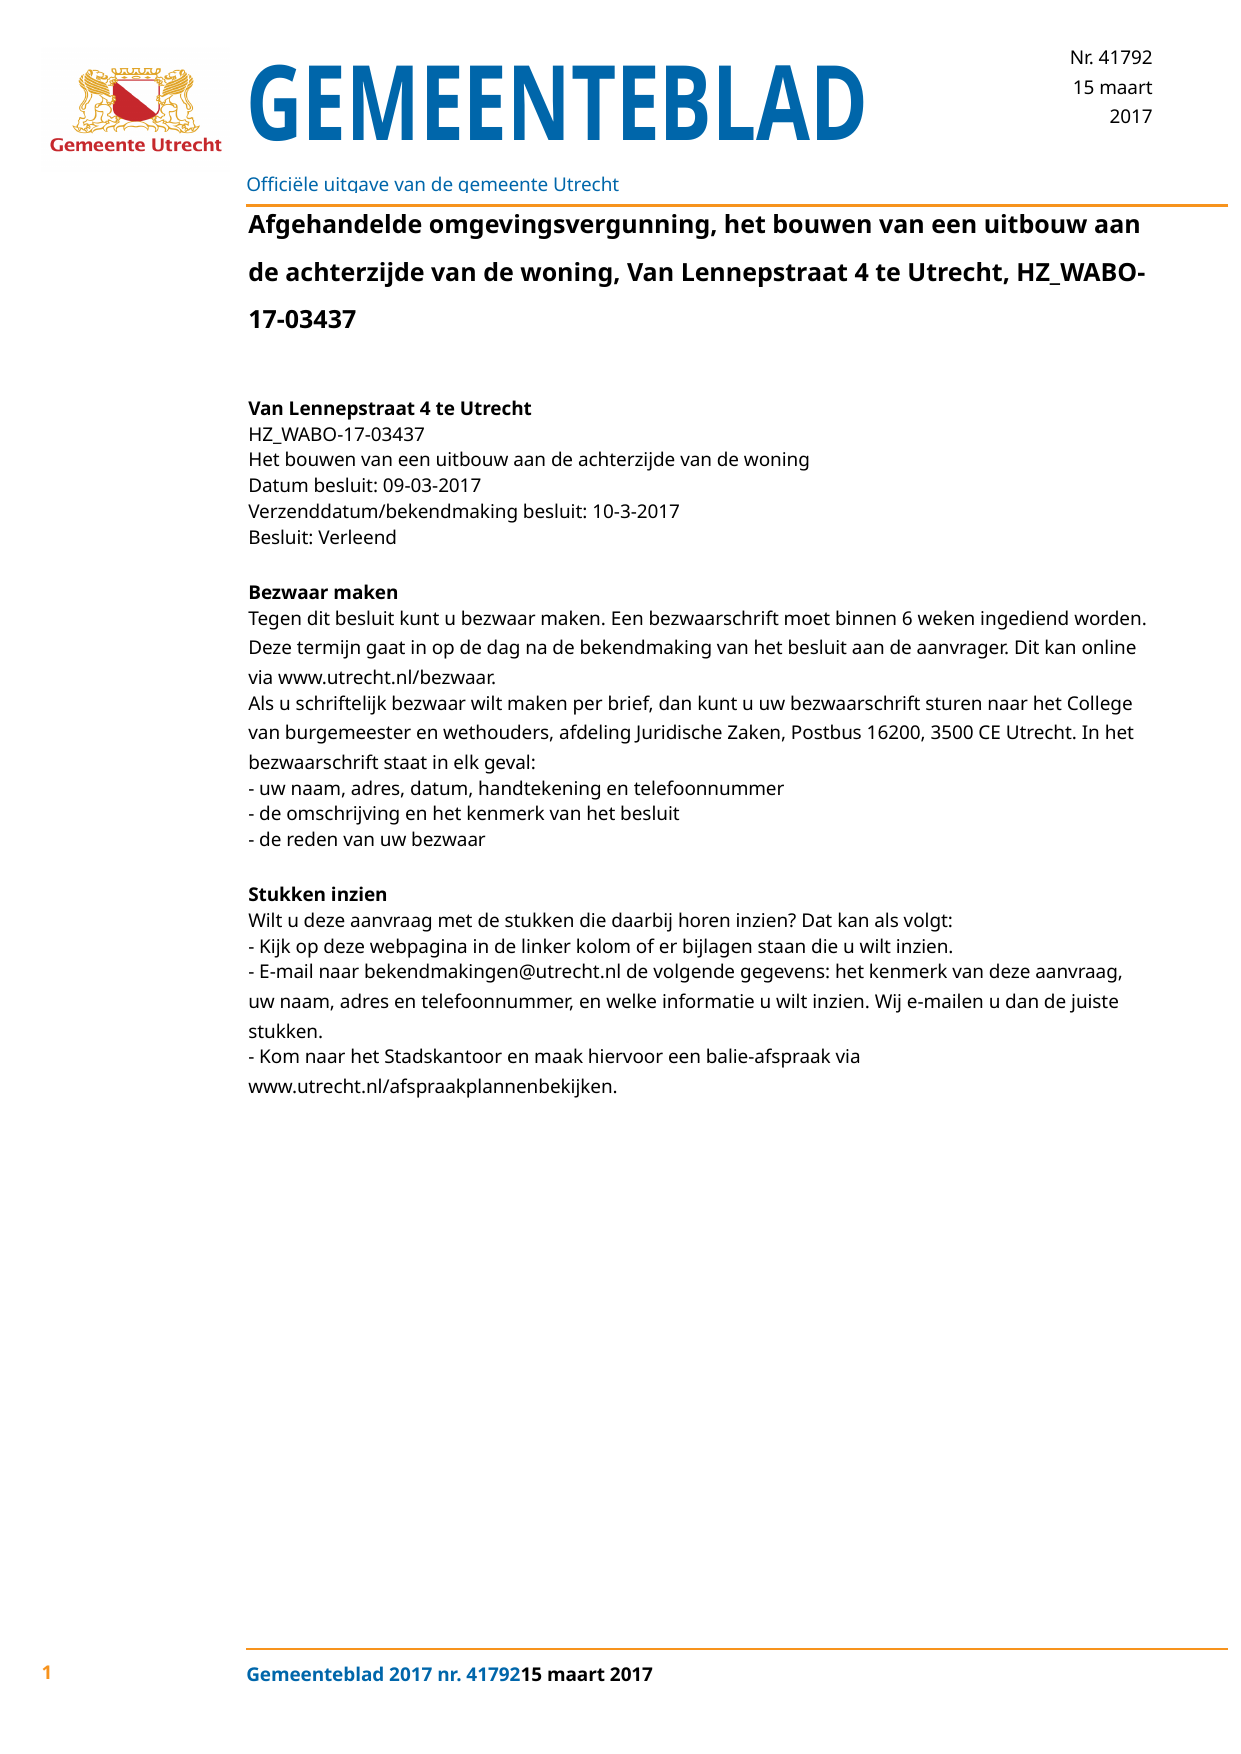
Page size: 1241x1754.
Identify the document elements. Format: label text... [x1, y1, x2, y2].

table_cell - Kom naar het Stadskantoor en maak hiervoor een balie-afspraak via www.utrecht.nl/afspraakplannenbekijken. [248, 1044, 1152, 1099]
table_cell Bezwaar maken [248, 579, 1152, 605]
table_cell - Kijk op deze webpagina in de linker kolom of er bijlagen staan die u wilt inzien. [248, 933, 1152, 959]
table_cell Als u schriftelijk bezwaar wilt maken per brief, dan kunt u uw bezwaarschrift sturen naar het College van burgemeester en wethouders, afdeling Juridische Zaken, Postbus 16200, 3500 CE Utrecht. In het bezwaarschrift staat in elk geval: [248, 690, 1152, 775]
table_cell - de omschrijving en het kenmerk van het besluit [248, 800, 1152, 826]
table_cell Verzenddatum/bekendmaking besluit: 10-3-2017 [248, 498, 1152, 524]
table_cell Datum besluit: 09-03-2017 [248, 473, 1152, 498]
text Afgehandelde omgevingsvergunning, het bouwen van een uitbouw aan de achterzijde van de woning, Van Lennepstraat 4 te Utrecht, HZ_WABO-17-03437 [248, 207, 1152, 336]
table_cell Het bouwen van een uitbouw aan de achterzijde van de woning [248, 447, 1152, 472]
table_cell Tegen dit besluit kunt u bezwaar maken. Een bezwaarschrift moet binnen 6 weken ingediend worden. Deze termijn gaat in op de dag na de bekendmaking van het besluit aan de aanvrager. Dit kan online via www.utrecht.nl/bezwaar. [248, 605, 1152, 690]
picture [41, 47, 231, 172]
table_cell - de reden van uw bezwaar [248, 826, 1152, 881]
table_cell - E-mail naar bekendmakingen@utrecht.nl de volgende gegevens: het kenmerk van deze aanvraag, uw naam, adres en telefoonnummer, en welke informatie u wilt inzien. Wij e-mailen u dan de juiste stukken. [248, 959, 1152, 1043]
table_cell HZ_WABO-17-03437 [248, 421, 1152, 447]
table_cell Besluit: Verleend [248, 524, 1152, 579]
table_cell Stukken inzien [248, 881, 1152, 907]
table_header Van Lennepstraat 4 te Utrecht [248, 395, 1152, 421]
table_cell - uw naam, adres, datum, handtekening en telefoonnummer [248, 775, 1152, 800]
table_cell Wilt u deze aanvraag met de stukken die daarbij horen inzien? Dat kan als volgt: [248, 907, 1152, 933]
